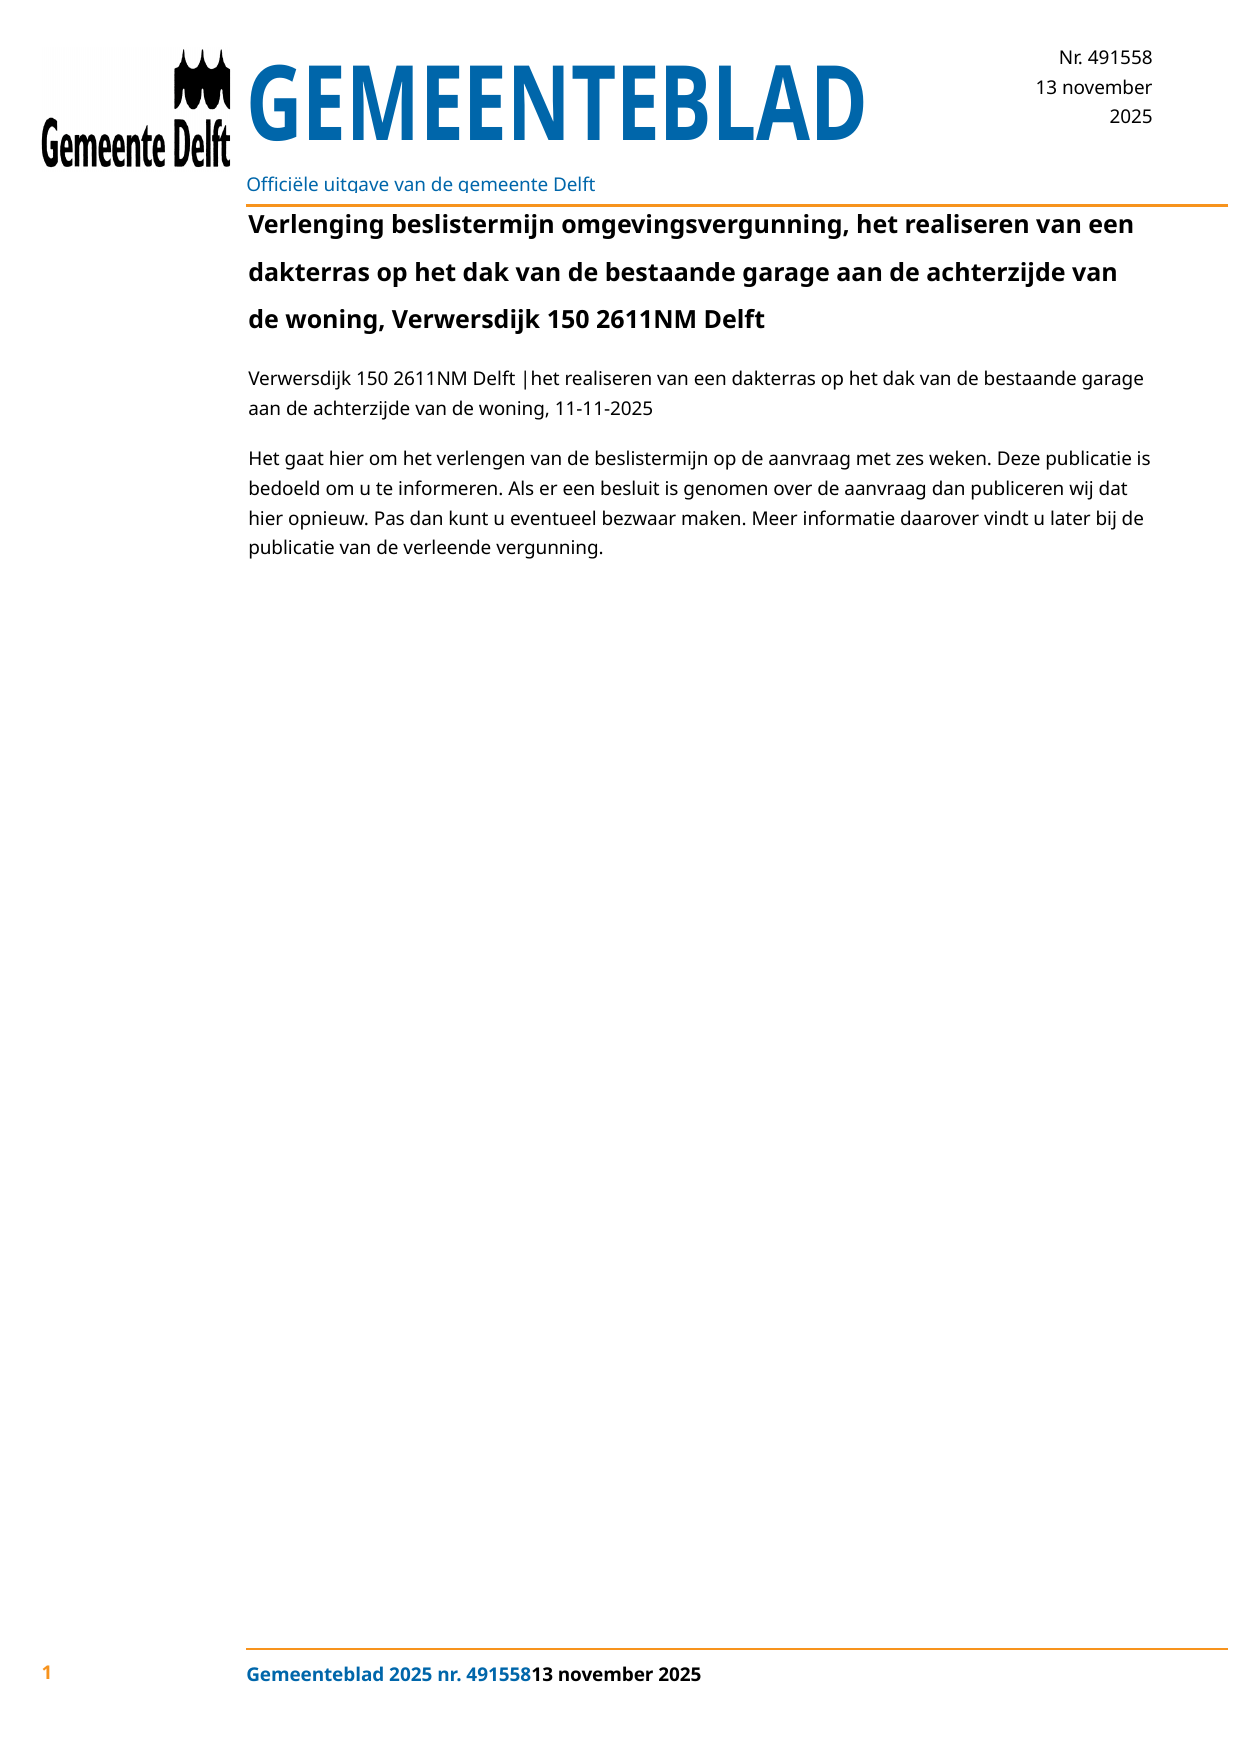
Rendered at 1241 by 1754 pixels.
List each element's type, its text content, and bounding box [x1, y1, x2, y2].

text Verwersdijk 150 2611NM Delft |het realiseren van een dakterras op het dak van de bestaande garage aan de achterzijde van de woning, 11-11-2025 [248, 366, 1152, 421]
picture [41, 47, 231, 172]
text Verlenging beslistermijn omgevingsvergunning, het realiseren van een dakterras op het dak van de bestaande garage aan de achterzijde van de woning, Verwersdijk 150 2611NM Delft [248, 207, 1152, 336]
text Het gaat hier om het verlengen van de beslistermijn op de aanvraag met zes weken. Deze publicatie is bedoeld om u te informeren. Als er een besluit is genomen over de aanvraag dan publiceren wij dat hier opnieuw. Pas dan kunt u eventueel bezwaar maken. Meer informatie daarover vindt u later bij de publicatie van de verleende vergunning. [248, 446, 1152, 560]
